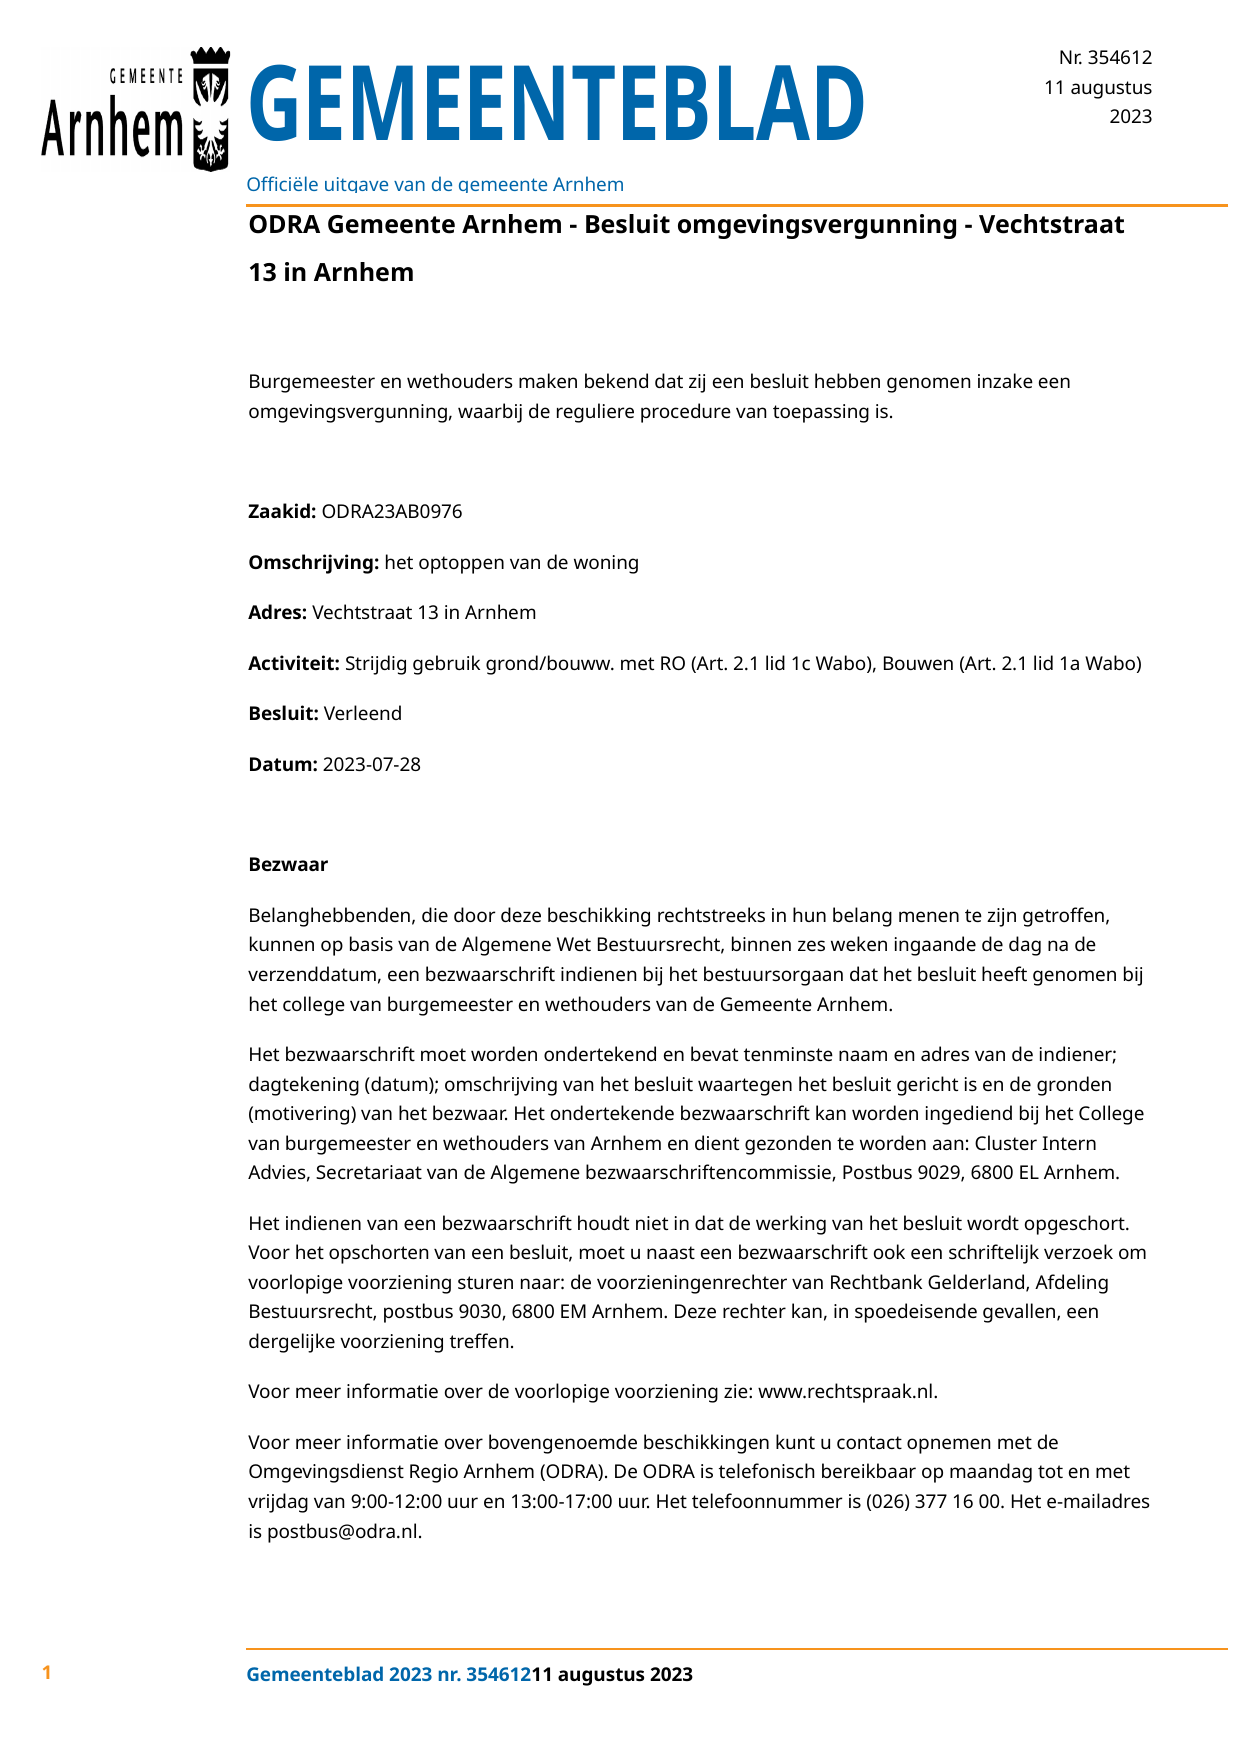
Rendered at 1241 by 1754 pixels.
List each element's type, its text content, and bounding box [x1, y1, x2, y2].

text Zaakid: ODRA23AB0976 [248, 499, 1152, 524]
text Activiteit: Strijdig gebruik grond/bouww. met RO (Art. 2.1 lid 1c Wabo), Bouwen (Art. 2.1 lid 1a Wabo) [248, 650, 1152, 676]
text Adres: Vechtstraat 13 in Arnhem [248, 599, 1152, 625]
text Omschrijving: het optoppen van de woning [248, 549, 1152, 575]
text Bezwaar [248, 852, 1152, 877]
text Voor meer informatie over bovengenoemde beschikkingen kunt u contact opnemen met de Omgevingsdienst Regio Arnhem (ODRA). De ODRA is telefonisch bereikbaar op maandag tot en met vrijdag van 9:00-12:00 uur en 13:00-17:00 uur. Het telefoonnummer is (026) 377 16 00. Het e-mailadres is postbus@odra.nl. [248, 1429, 1152, 1544]
text Besluit: Verleend [248, 700, 1152, 726]
text Voor meer informatie over de voorlopige voorziening zie: www.rechtspraak.nl. [248, 1379, 1152, 1404]
text Het bezwaarschrift moet worden ondertekend en bevat tenminste naam en adres van de indiener; dagtekening (datum); omschrijving van het besluit waartegen het besluit gericht is en de gronden (motivering) van het bezwaar. Het ondertekende bezwaarschrift kan worden ingediend bij het College van burgemeester en wethouders van Arnhem en dient gezonden te worden aan: Cluster Intern Advies, Secretariaat van de Algemene bezwaarschriftencommissie, Postbus 9029, 6800 EL Arnhem. [248, 1041, 1152, 1185]
text Het indienen van een bezwaarschrift houdt niet in dat de werking van het besluit wordt opgeschort. Voor het opschorten van een besluit, moet u naast een bezwaarschrift ook een schriftelijk verzoek om voorlopige voorziening sturen naar: de voorzieningenrechter van Rechtbank Gelderland, Afdeling Bestuursrecht, postbus 9030, 6800 EM Arnhem. Deze rechter kan, in spoedeisende gevallen, een dergelijke voorziening treffen. [248, 1210, 1152, 1354]
text Datum: 2023-07-28 [248, 751, 1152, 777]
picture [41, 47, 231, 172]
text Burgemeester en wethouders maken bekend dat zij een besluit hebben genomen inzake een omgevingsvergunning, waarbij de reguliere procedure van toepassing is. [248, 368, 1152, 424]
text ODRA Gemeente Arnhem - Besluit omgevingsvergunning - Vechtstraat 13 in Arnhem [248, 207, 1152, 288]
text Belanghebbenden, die door deze beschikking rechtstreeks in hun belang menen te zijn getroffen, kunnen op basis van de Algemene Wet Bestuursrecht, binnen zes weken ingaande de dag na de verzenddatum, een bezwaarschrift indienen bij het bestuursorgaan dat het besluit heeft genomen bij het college van burgemeester en wethouders van de Gemeente Arnhem. [248, 902, 1152, 1017]
